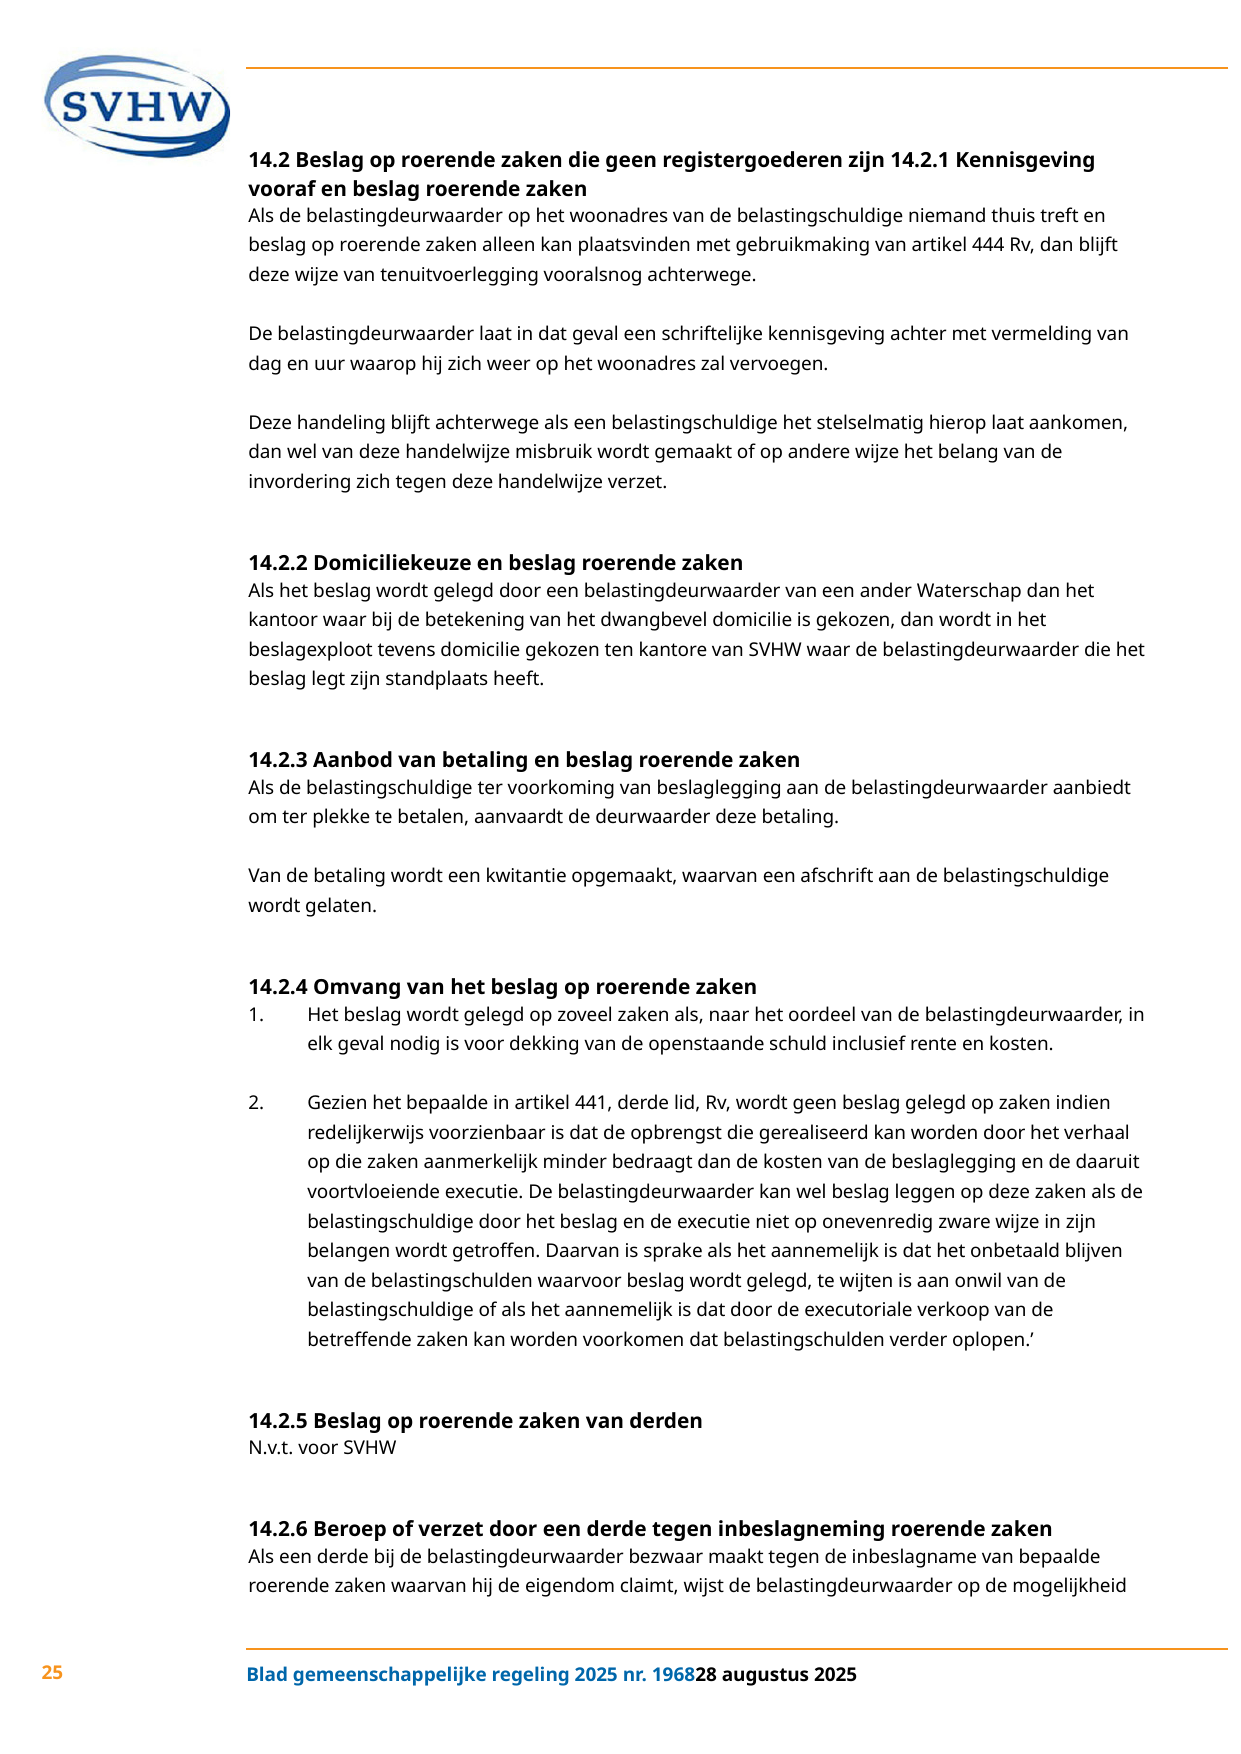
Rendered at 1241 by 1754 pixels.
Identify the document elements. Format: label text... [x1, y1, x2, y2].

text Als het beslag wordt gelegd door een belastingdeurwaarder van een ander Waterschap dan het kantoor waar bij de betekening van het dwangbevel domicilie is gekozen, dan wordt in het beslagexploot tevens domicilie gekozen ten kantore van SVHW waar de belastingdeurwaarder die het beslag legt zijn standplaats heeft. [248, 577, 1152, 691]
text Als de belastingdeurwaarder op het woonadres van de belastingschuldige niemand thuis treft en beslag op roerende zaken alleen kan plaatsvinden met gebruikmaking van artikel 444 Rv, dan blijft deze wijze van tenuitvoerlegging vooralsnog achterwege. [248, 202, 1152, 287]
text 14.2.2 Domiciliekeuze en beslag roerende zaken [248, 548, 1152, 577]
text Als de belastingschuldige ter voorkoming van beslaglegging aan de belastingdeurwaarder aanbiedt om ter plekke te betalen, aanvaardt de deurwaarder deze betaling. [248, 774, 1152, 829]
text Van de betaling wordt een kwitantie opgemaakt, waarvan een afschrift aan de belastingschuldige wordt gelaten. [248, 863, 1152, 918]
text 14.2.6 Beroep of verzet door een derde tegen inbeslagneming roerende zaken [248, 1514, 1152, 1543]
text N.v.t. voor SVHW [248, 1434, 1152, 1460]
text 14.2.3 Aanbod van betaling en beslag roerende zaken [248, 746, 1152, 774]
list Gezien het bepaalde in artikel 441, derde lid, Rv, wordt geen beslag gelegd op zaken indien redelijkerwijs voorzienbaar is dat de opbrengst die gerealiseerd kan worden door het verhaal op die zaken aanmerkelijk minder bedraagt dan de kosten van de beslaglegging en de daaruit voortvloeiende executie. De belastingdeurwaarder kan wel beslag leggen op deze zaken als de belastingschuldige door het beslag en de executie niet op onevenredig zware wijze in zijn belangen wordt getroffen. Daarvan is sprake als het aannemelijk is dat het onbetaald blijven van de belastingschulden waarvoor beslag wordt gelegd, te wijten is aan onwil van de belastingschuldige of als het aannemelijk is dat door de executoriale verkoop van de betreffende zaken kan worden voorkomen dat belastingschulden verder oplopen.’ [248, 1089, 1152, 1352]
text 14.2.5 Beslag op roerende zaken van derden [248, 1406, 1152, 1434]
text De belastingdeurwaarder laat in dat geval een schriftelijke kennisgeving achter met vermelding van dag en uur waarop hij zich weer op het woonadres zal vervoegen. [248, 320, 1152, 376]
text 14.2.4 Omvang van het beslag op roerende zaken [248, 972, 1152, 1001]
text 14.2 Beslag op roerende zaken die geen registergoederen zijn 14.2.1 Kennisgeving vooraf en beslag roerende zaken [248, 145, 1152, 202]
picture [41, 47, 231, 172]
list Het beslag wordt gelegd op zoveel zaken als, naar het oordeel van de belastingdeurwaarder, in elk geval nodig is voor dekking van de openstaande schuld inclusief rente en kosten. [248, 1001, 1152, 1056]
text Als een derde bij de belastingdeurwaarder bezwaar maakt tegen de inbeslagname van bepaalde roerende zaken waarvan hij de eigendom claimt, wijst de belastingdeurwaarder op de mogelijkheid [248, 1543, 1152, 1598]
text Deze handeling blijft achterwege als een belastingschuldige het stelselmatig hierop laat aankomen, dan wel van deze handelwijze misbruik wordt gemaakt of op andere wijze het belang van de invordering zich tegen deze handelwijze verzet. [248, 409, 1152, 494]
